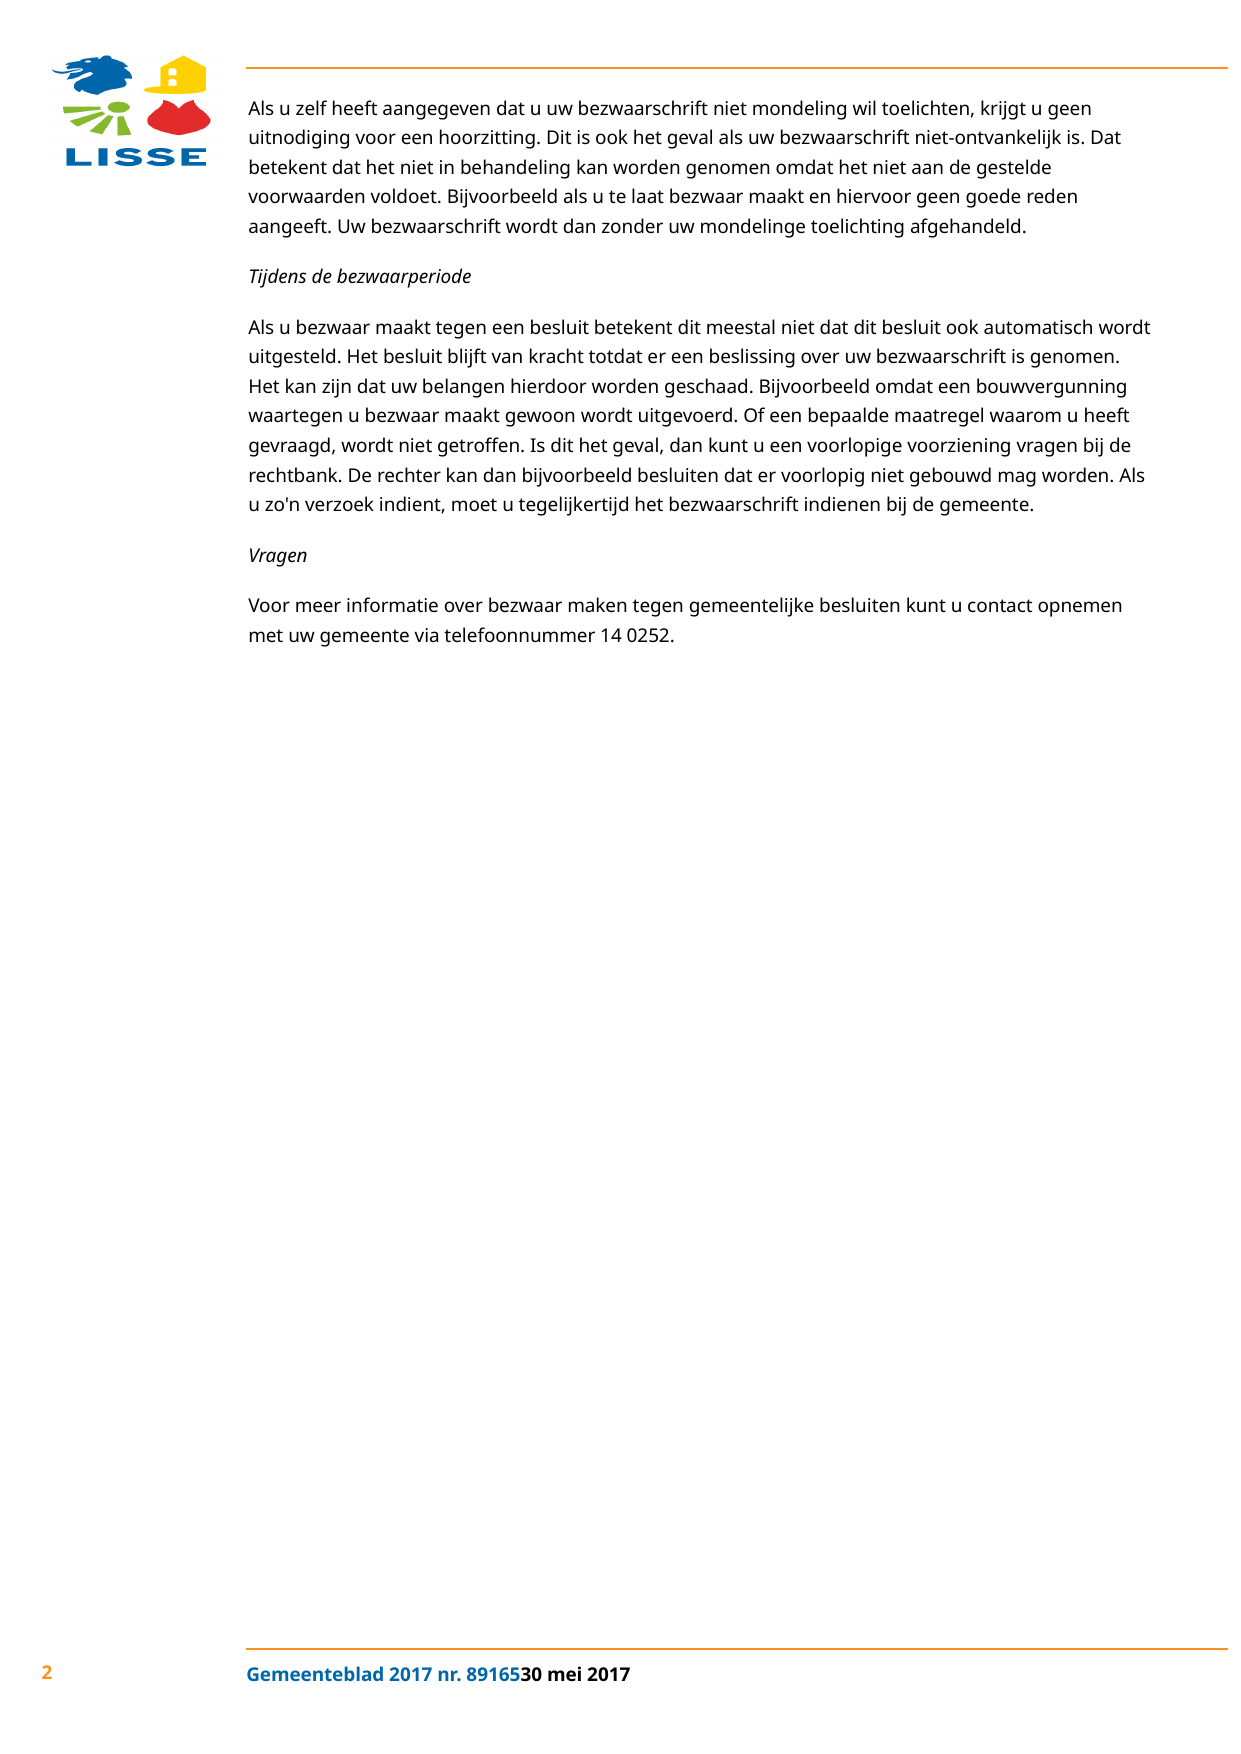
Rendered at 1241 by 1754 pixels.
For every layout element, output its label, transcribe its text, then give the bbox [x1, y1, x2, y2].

picture [41, 47, 231, 172]
text Tijdens de bezwaarperiode [248, 263, 1152, 289]
text Vragen [248, 542, 1152, 568]
text Als u zelf heeft aangegeven dat u uw bezwaarschrift niet mondeling wil toelichten, krijgt u geen uitnodiging voor een hoorzitting. Dit is ook het geval als uw bezwaarschrift niet-ontvankelijk is. Dat betekent dat het niet in behandeling kan worden genomen omdat het niet aan de gestelde voorwaarden voldoet. Bijvoorbeeld als u te laat bezwaar maakt en hiervoor geen goede reden aangeeft. Uw bezwaarschrift wordt dan zonder uw mondelinge toelichting afgehandeld. [248, 95, 1152, 239]
text Als u bezwaar maakt tegen een besluit betekent dit meestal niet dat dit besluit ook automatisch wordt uitgesteld. Het besluit blijft van kracht totdat er een beslissing over uw bezwaarschrift is genomen. Het kan zijn dat uw belangen hierdoor worden geschaad. Bijvoorbeeld omdat een bouwvergunning waartegen u bezwaar maakt gewoon wordt uitgevoerd. Of een bepaalde maatregel waarom u heeft gevraagd, wordt niet getroffen. Is dit het geval, dan kunt u een voorlopige voorziening vragen bij de rechtbank. De rechter kan dan bijvoorbeeld besluiten dat er voorlopig niet gebouwd mag worden. Als u zo'n verzoek indient, moet u tegelijkertijd het bezwaarschrift indienen bij de gemeente. [248, 314, 1152, 517]
text Voor meer informatie over bezwaar maken tegen gemeentelijke besluiten kunt u contact opnemen met uw gemeente via telefoonnummer 14 0252. [248, 592, 1152, 648]
